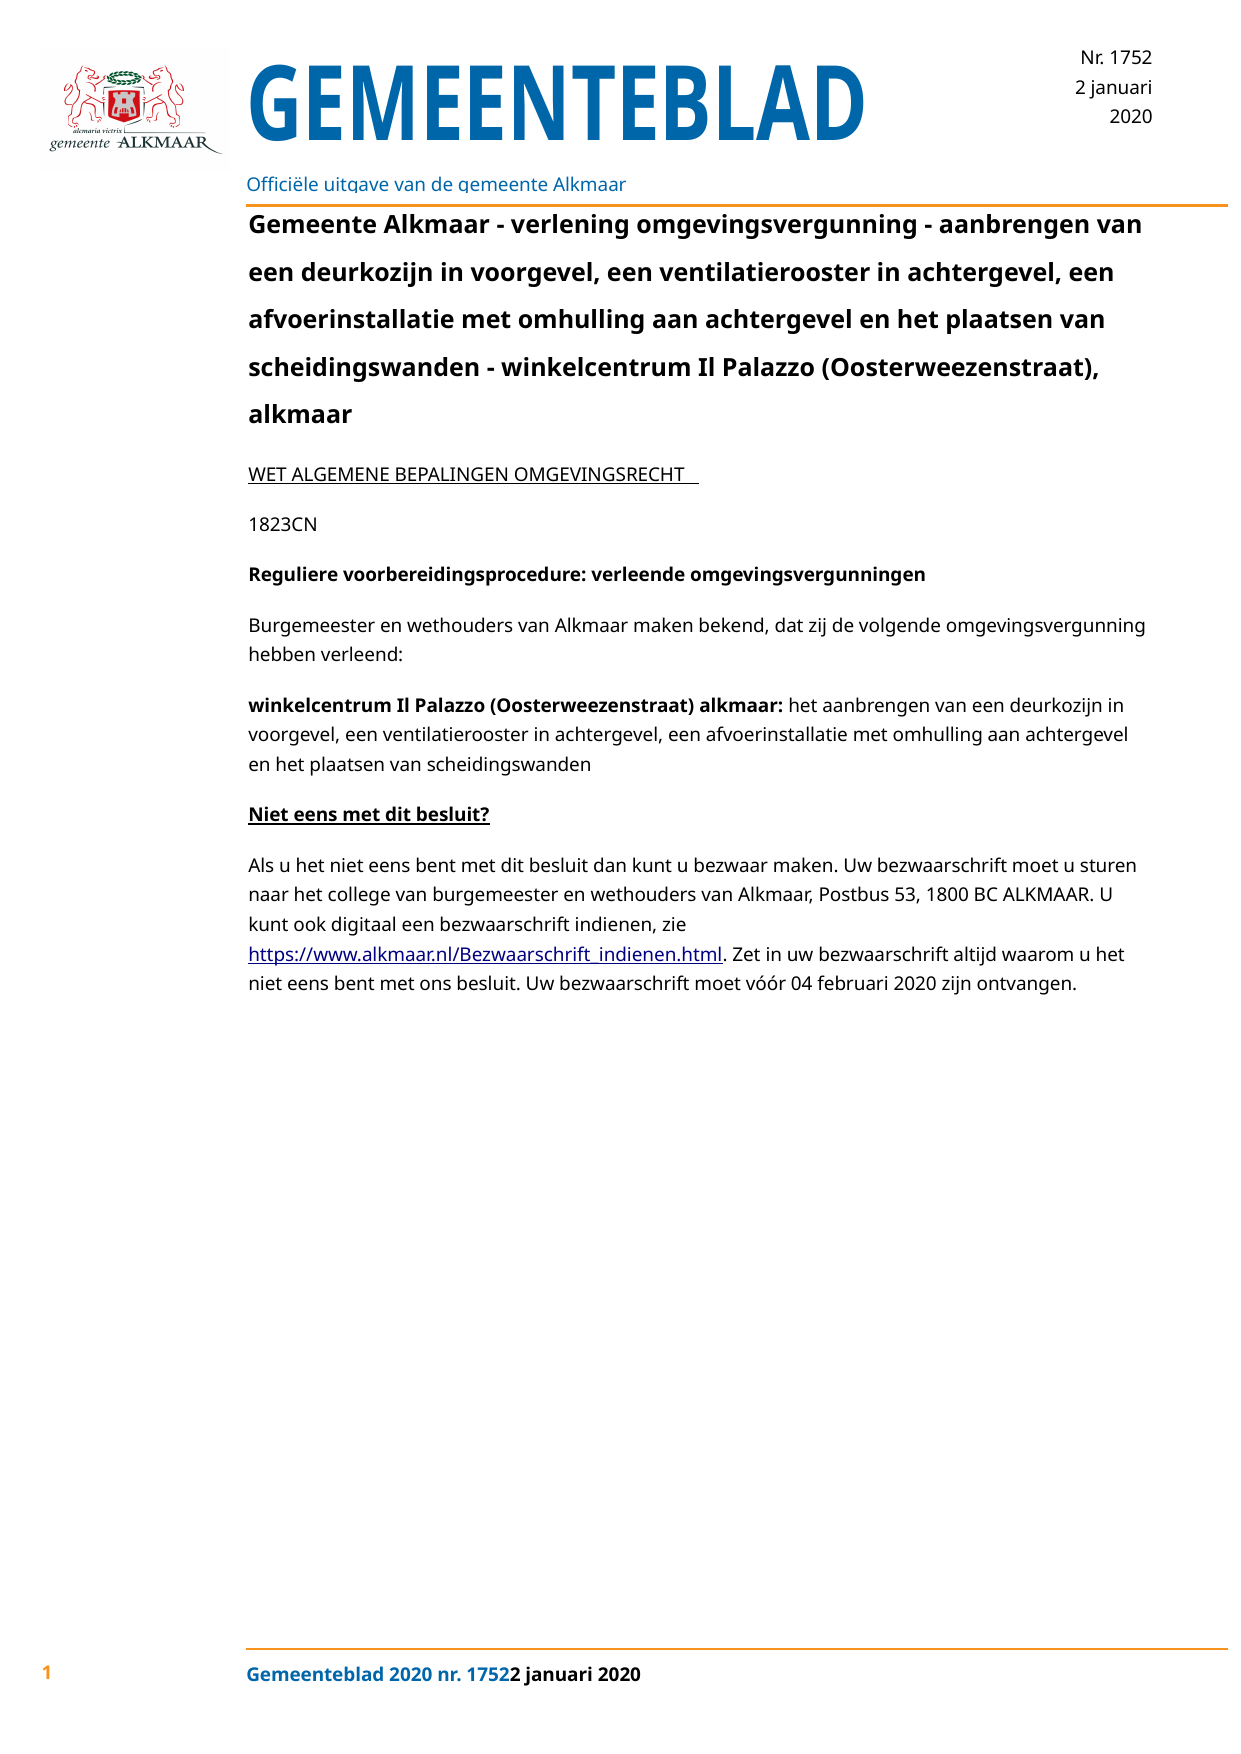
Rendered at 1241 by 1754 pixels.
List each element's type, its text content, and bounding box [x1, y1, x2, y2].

text Burgemeester en wethouders van Alkmaar maken bekend, dat zij de volgende omgevingsvergunning hebben verleend: [248, 612, 1152, 667]
text Als u het niet eens bent met dit besluit dan kunt u bezwaar maken. Uw bezwaarschrift moet u sturen naar het college van burgemeester en wethouders van Alkmaar, Postbus 53, 1800 BC ALKMAAR. U kunt ook digitaal een bezwaarschrift indienen, zie https://www.alkmaar.nl/Bezwaarschrift_indienen.html. Zet in uw bezwaarschrift altijd waarom u het niet eens bent met ons besluit. Uw bezwaarschrift moet vóór 04 februari 2020 zijn ontvangen. [248, 852, 1152, 996]
text 1823CN [248, 511, 1152, 537]
text WET ALGEMENE BEPALINGEN OMGEVINGSRECHT [248, 461, 1152, 486]
picture [41, 47, 231, 172]
text Niet eens met dit besluit? [248, 802, 1152, 827]
text Gemeente Alkmaar - verlening omgevingsvergunning - aanbrengen van een deurkozijn in voorgevel, een ventilatierooster in achtergevel, een afvoerinstallatie met omhulling aan achtergevel en het plaatsen van scheidingswanden - winkelcentrum Il Palazzo (Oosterweezenstraat), alkmaar [248, 207, 1152, 431]
text Reguliere voorbereidingsprocedure: verleende omgevingsvergunningen [248, 562, 1152, 587]
text winkelcentrum Il Palazzo (Oosterweezenstraat) alkmaar: het aanbrengen van een deurkozijn in voorgevel, een ventilatierooster in achtergevel, een afvoerinstallatie met omhulling aan achtergevel en het plaatsen van scheidingswanden [248, 692, 1152, 777]
